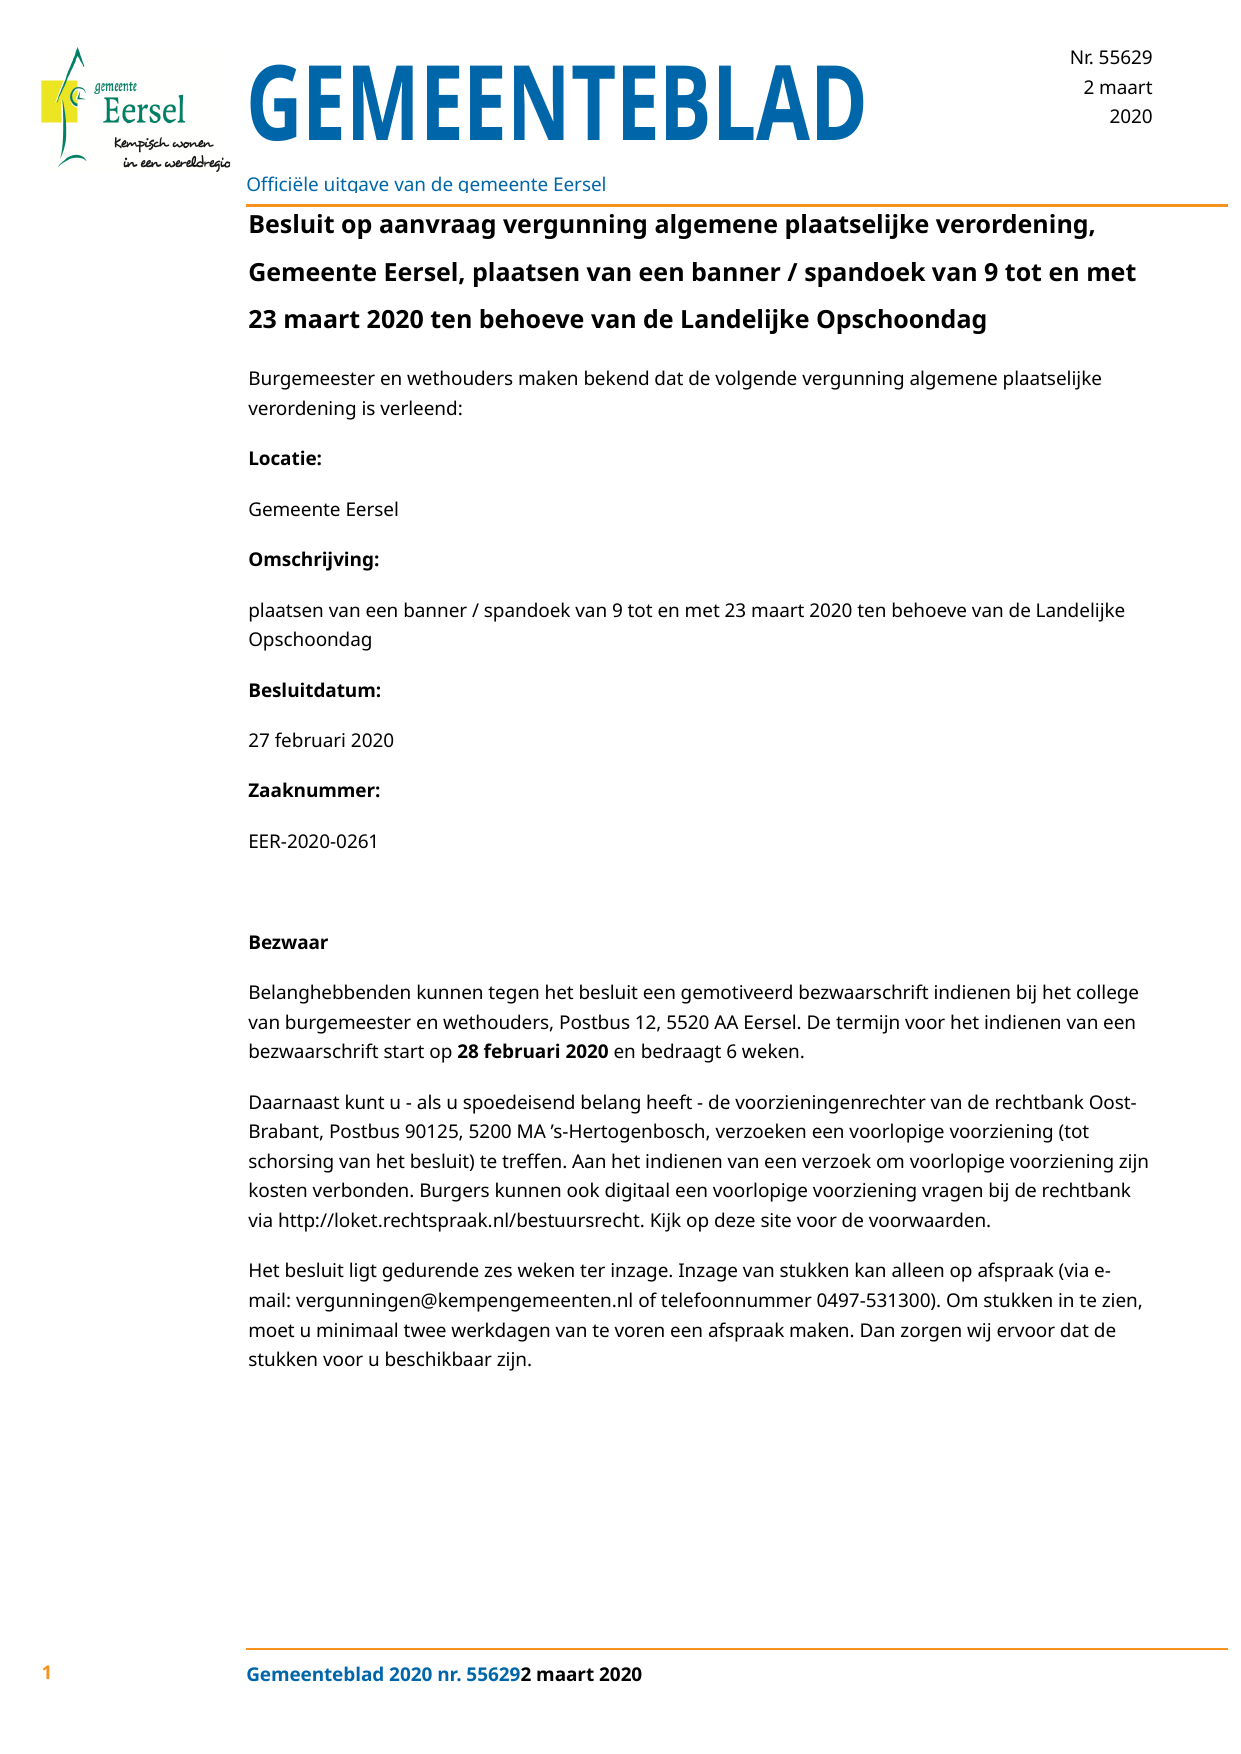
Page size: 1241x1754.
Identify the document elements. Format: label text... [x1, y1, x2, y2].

text Burgemeester en wethouders maken bekend dat de volgende vergunning algemene plaatselijke verordening is verleend: [248, 366, 1152, 421]
text Het besluit ligt gedurende zes weken ter inzage. Inzage van stukken kan alleen op afspraak (via e-mail: vergunningen@kempengemeenten.nl of telefoonnummer 0497-531300). Om stukken in te zien, moet u minimaal twee werkdagen van te voren een afspraak maken. Dan zorgen wij ervoor dat de stukken voor u beschikbaar zijn. [248, 1258, 1152, 1372]
text 27 februari 2020 [248, 727, 1152, 753]
text Daarnaast kunt u - als u spoedeisend belang heeft - de voorzieningenrechter van de rechtbank Oost-Brabant, Postbus 90125, 5200 MA ’s-Hertogenbosch, verzoeken een voorlopige voorziening (tot schorsing van het besluit) te treffen. Aan het indienen van een verzoek om voorlopige voorziening zijn kosten verbonden. Burgers kunnen ook digitaal een voorlopige voorziening vragen bij de rechtbank via http://loket.rechtspraak.nl/bestuursrecht. Kijk op deze site voor de voorwaarden. [248, 1089, 1152, 1233]
text Zaaknummer: [248, 778, 1152, 803]
text plaatsen van een banner / spandoek van 9 tot en met 23 maart 2020 ten behoeve van de Landelijke Opschoondag [248, 597, 1152, 652]
text Omschrijving: [248, 546, 1152, 572]
text EER-2020-0261 [248, 828, 1152, 854]
picture [41, 47, 231, 172]
text Besluitdatum: [248, 677, 1152, 702]
text Locatie: [248, 446, 1152, 471]
text Belanghebbenden kunnen tegen het besluit een gemotiveerd bezwaarschrift indienen bij het college van burgemeester en wethouders, Postbus 12, 5520 AA Eersel. De termijn voor het indienen van een bezwaarschrift start op 28 februari 2020 en bedraagt 6 weken. [248, 979, 1152, 1064]
text Gemeente Eersel [248, 496, 1152, 522]
text Bezwaar [248, 929, 1152, 954]
text Besluit op aanvraag vergunning algemene plaatselijke verordening, Gemeente Eersel, plaatsen van een banner / spandoek van 9 tot en met 23 maart 2020 ten behoeve van de Landelijke Opschoondag [248, 207, 1152, 336]
